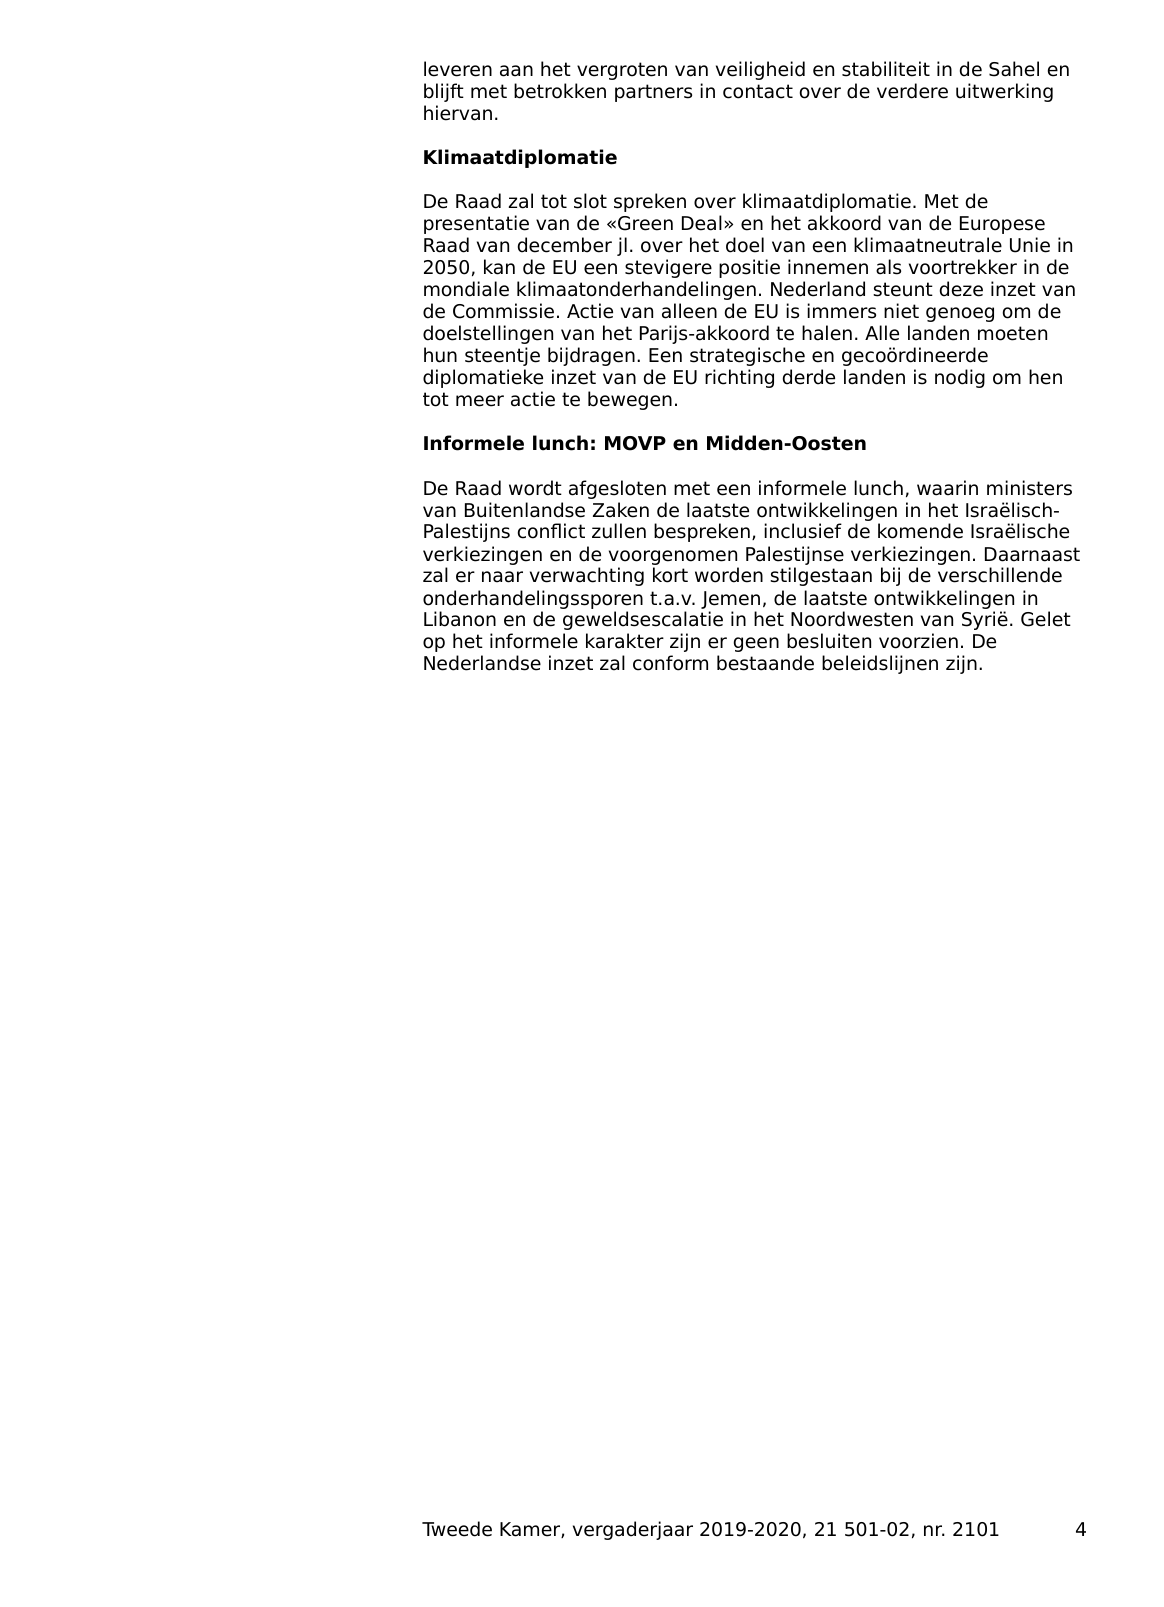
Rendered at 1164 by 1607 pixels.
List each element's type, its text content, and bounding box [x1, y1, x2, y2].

text De Raad wordt afgesloten met een informele lunch, waarin ministers van Buitenlandse Zaken de laatste ontwikkelingen in het Israëlisch-Palestijns conflict zullen bespreken, inclusief de komende Israëlische verkiezingen en de voorgenomen Palestijnse verkiezingen. Daarnaast zal er naar verwachting kort worden stilgestaan bij de verschillende onderhandelingssporen t.a.v. Jemen, de laatste ontwikkelingen in Libanon en de geweldsescalatie in het Noordwesten van Syrië. Gelet op het informele karakter zijn er geen besluiten voorzien. De Nederlandse inzet zal conform bestaande beleidslijnen zijn. [422, 477, 1087, 675]
subtitle Klimaatdiplomatie [422, 147, 1087, 169]
text De Raad zal tot slot spreken over klimaatdiplomatie. Met de presentatie van de «Green Deal» en het akkoord van de Europese Raad van december jl. over het doel van een klimaatneutrale Unie in 2050, kan de EU een stevigere positie innemen als voortrekker in de mondiale klimaatonderhandelingen. Nederland steunt deze inzet van de Commissie. Actie van alleen de EU is immers niet genoeg om de doelstellingen van het Parijs-akkoord te halen. Alle landen moeten hun steentje bijdragen. Een strategische en gecoördineerde diplomatieke inzet van de EU richting derde landen is nodig om hen tot meer actie te bewegen. [422, 191, 1087, 411]
text leveren aan het vergroten van veiligheid en stabiliteit in de Sahel en blijft met betrokken partners in contact over de verdere uitwerking hiervan. [422, 59, 1087, 125]
subtitle Informele lunch: MOVP en Midden-Oosten [422, 433, 1087, 455]
